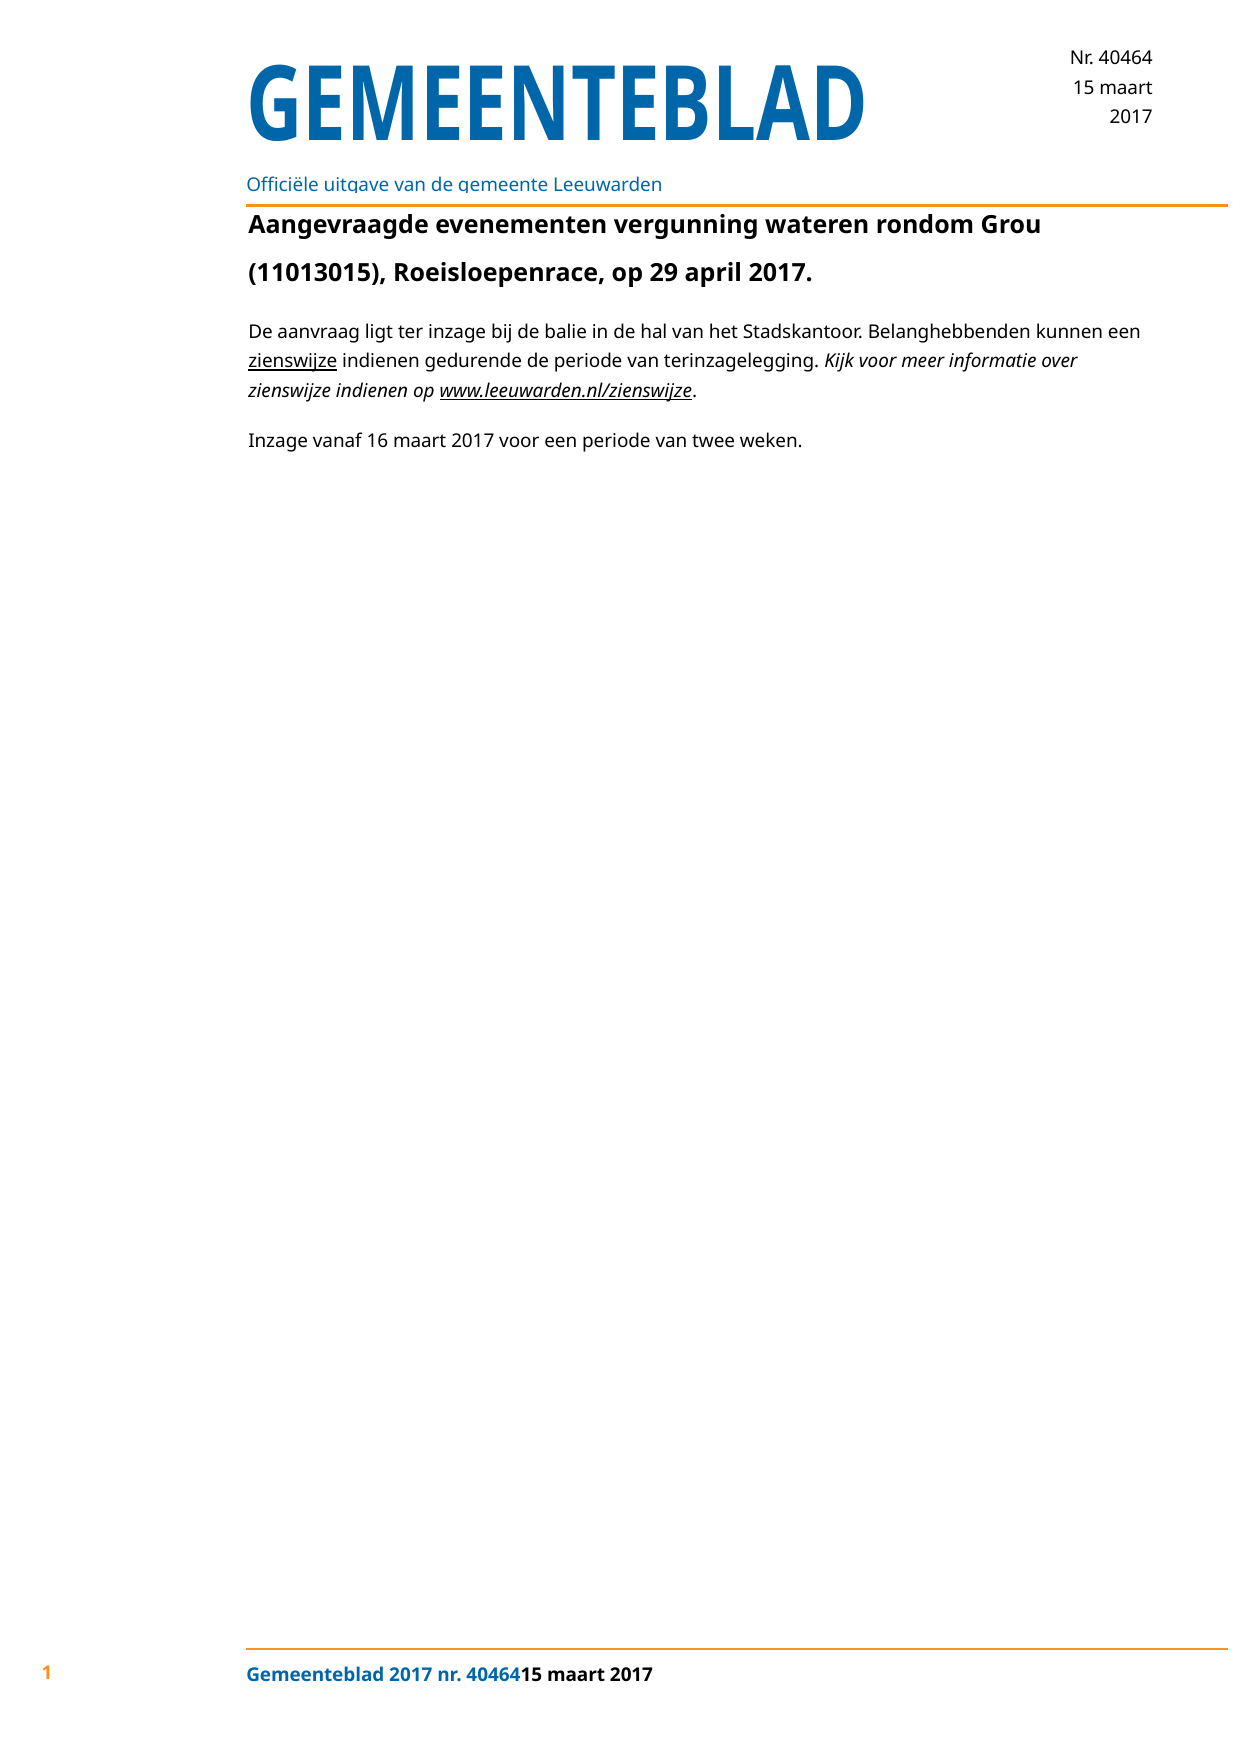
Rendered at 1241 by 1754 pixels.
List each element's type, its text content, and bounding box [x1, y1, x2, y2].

picture [41, 47, 231, 172]
text Aangevraagde evenementen vergunning wateren rondom Grou (11013015), Roeisloepenrace, op 29 april 2017. [248, 207, 1152, 288]
text De aanvraag ligt ter inzage bij de balie in de hal van het Stadskantoor. Belanghebbenden kunnen een zienswijze indienen gedurende de periode van terinzagelegging. Kijk voor meer informatie over zienswijze indienen op www.leeuwarden.nl/zienswijze. [248, 318, 1152, 403]
text Inzage vanaf 16 maart 2017 voor een periode van twee weken. [248, 427, 1152, 453]
